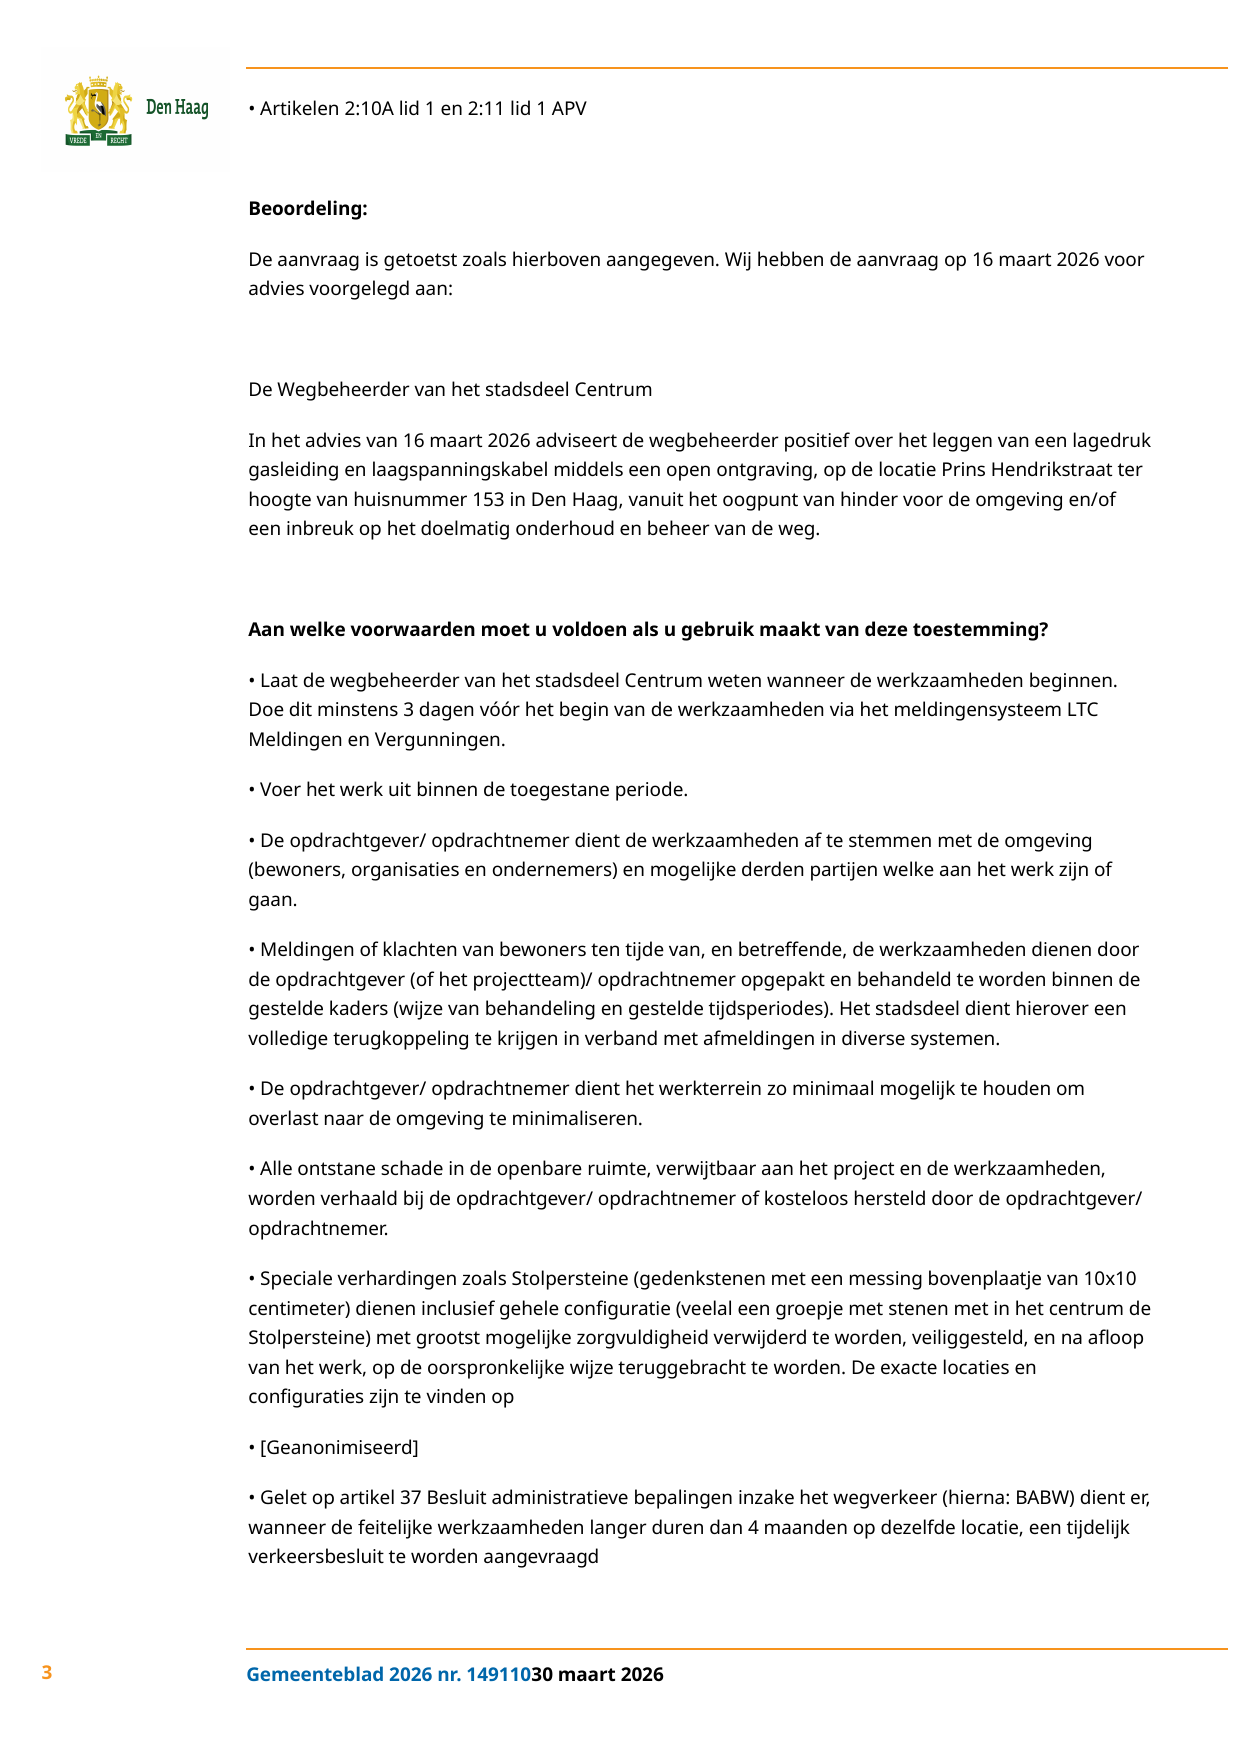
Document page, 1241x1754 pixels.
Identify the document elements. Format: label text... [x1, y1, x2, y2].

text • Alle ontstane schade in de openbare ruimte, verwijtbaar aan het project en de werkzaamheden, worden verhaald bij de opdrachtgever/ opdrachtnemer of kosteloos hersteld door de opdrachtgever/ opdrachtnemer. [248, 1156, 1152, 1241]
text • De opdrachtgever/ opdrachtnemer dient de werkzaamheden af te stemmen met de omgeving (bewoners, organisaties en ondernemers) en mogelijke derden partijen welke aan het werk zijn of gaan. [248, 827, 1152, 912]
text • [Geanonimiseerd] [248, 1434, 1152, 1460]
text • Laat de wegbeheerder van het stadsdeel Centrum weten wanneer de werkzaamheden beginnen. Doe dit minstens 3 dagen vóór het begin van de werkzaamheden via het meldingensysteem LTC Meldingen en Vergunningen. [248, 667, 1152, 752]
text • Gelet op artikel 37 Besluit administratieve bepalingen inzake het wegverkeer (hierna: BABW) dient er, wanneer de feitelijke werkzaamheden langer duren dan 4 maanden op dezelfde locatie, een tijdelijk verkeersbesluit te worden aangevraagd [248, 1484, 1152, 1569]
text • Voer het werk uit binnen de toegestane periode. [248, 776, 1152, 802]
text • Speciale verhardingen zoals Stolpersteine (gedenkstenen met een messing bovenplaatje van 10x10 centimeter) dienen inclusief gehele configuratie (veelal een groepje met stenen met in het centrum de Stolpersteine) met grootst mogelijke zorgvuldigheid verwijderd te worden, veiliggesteld, en na afloop van het werk, op de oorspronkelijke wijze teruggebracht te worden. De exacte locaties en configuraties zijn te vinden op [248, 1265, 1152, 1409]
text De aanvraag is getoetst zoals hierboven aangegeven. Wij hebben de aanvraag op 16 maart 2026 voor advies voorgelegd aan: [248, 246, 1152, 301]
text Aan welke voorwaarden moet u voldoen als u gebruik maakt van deze toestemming? [248, 616, 1152, 642]
picture [41, 47, 231, 172]
text • De opdrachtgever/ opdrachtnemer dient het werkterrein zo minimaal mogelijk te houden om overlast naar de omgeving te minimaliseren. [248, 1076, 1152, 1131]
text Beoordeling: [248, 196, 1152, 221]
text De Wegbeheerder van het stadsdeel Centrum [248, 376, 1152, 402]
text • Meldingen of klachten van bewoners ten tijde van, en betreffende, de werkzaamheden dienen door de opdrachtgever (of het projectteam)/ opdrachtnemer opgepakt en behandeld te worden binnen de gestelde kaders (wijze van behandeling en gestelde tijdsperiodes). Het stadsdeel dient hierover een volledige terugkoppeling te krijgen in verband met afmeldingen in diverse systemen. [248, 936, 1152, 1051]
text In het advies van 16 maart 2026 adviseert de wegbeheerder positief over het leggen van een lagedruk gasleiding en laagspanningskabel middels een open ontgraving, op de locatie Prins Hendrikstraat ter hoogte van huisnummer 153 in Den Haag, vanuit het oogpunt van hinder voor de omgeving en/of een inbreuk op het doelmatig onderhoud en beheer van de weg. [248, 427, 1152, 541]
text • Artikelen 2:10A lid 1 en 2:11 lid 1 APV [248, 95, 1152, 121]
